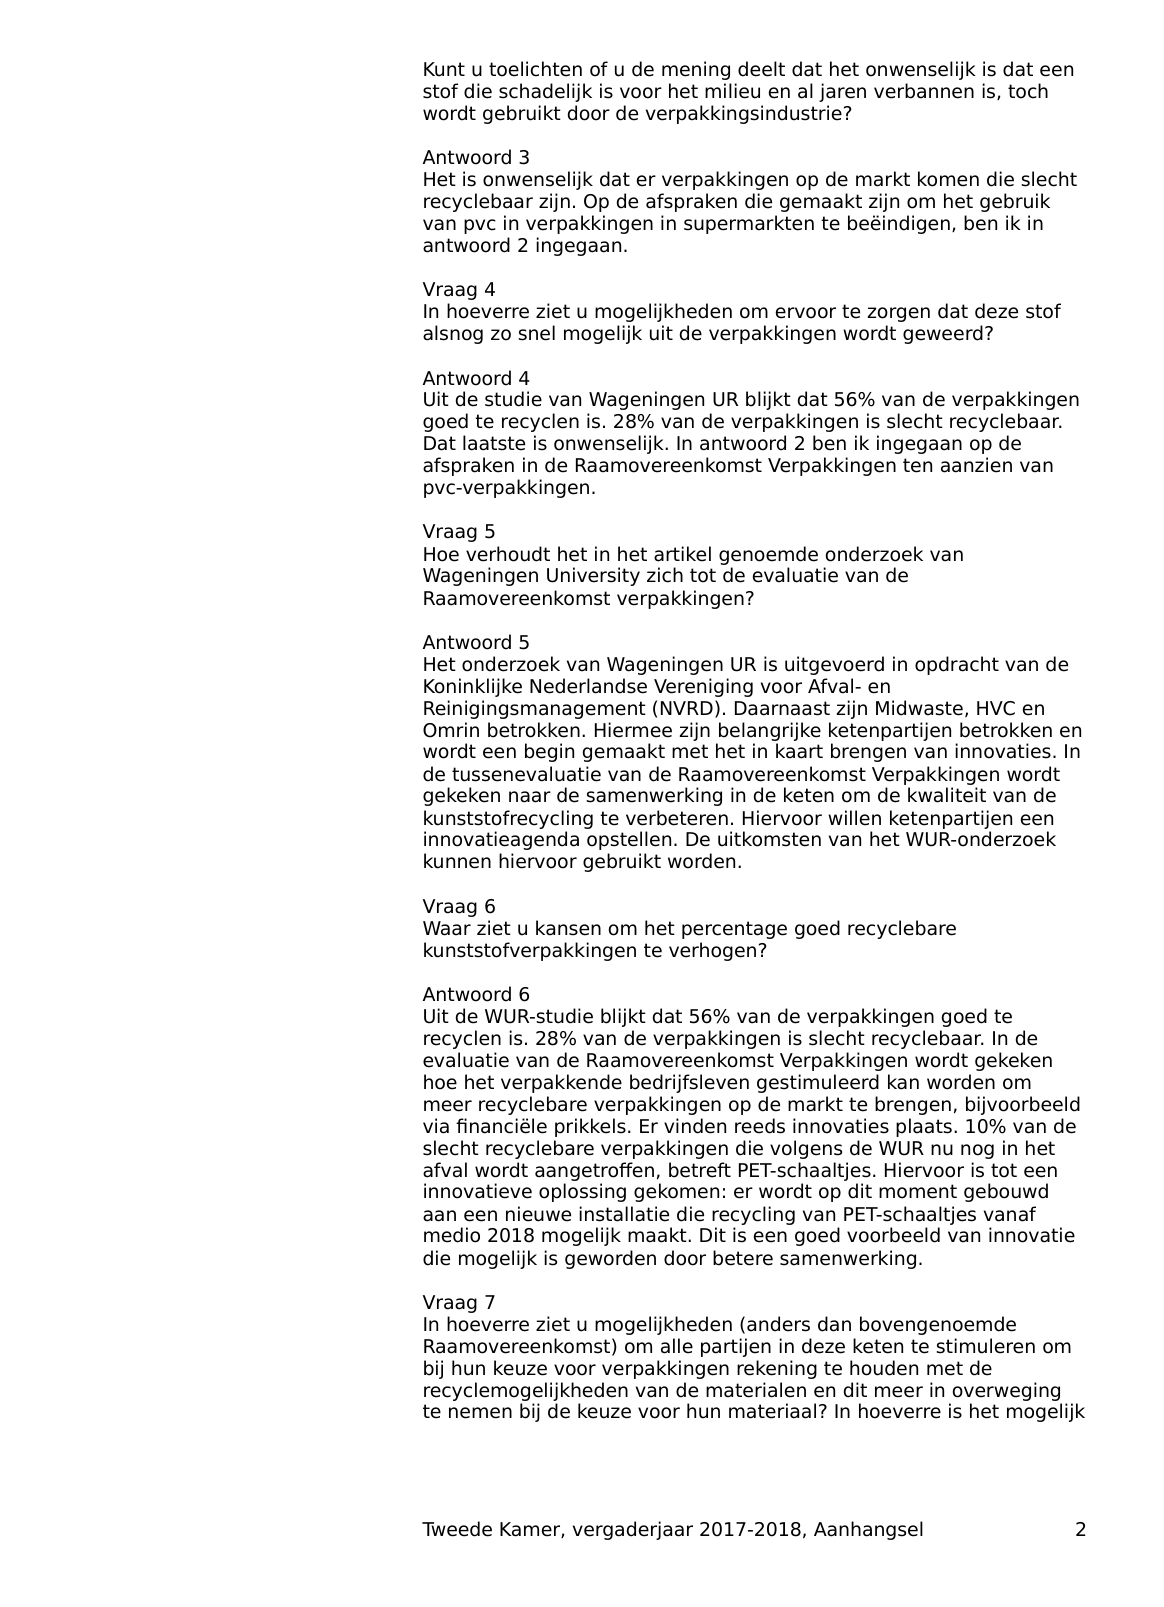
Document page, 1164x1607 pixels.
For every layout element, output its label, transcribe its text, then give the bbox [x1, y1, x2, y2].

text Waar ziet u kansen om het percentage goed recyclebare kunststofverpakkingen te verhogen? [422, 917, 1087, 961]
text Antwoord 3 [422, 147, 1087, 169]
text In hoeverre ziet u mogelijkheden om ervoor te zorgen dat deze stof alsnog zo snel mogelijk uit de verpakkingen wordt geweerd? [422, 301, 1087, 345]
text Antwoord 6 [422, 984, 1087, 1006]
text Hoe verhoudt het in het artikel genoemde onderzoek van Wageningen University zich tot de evaluatie van de Raamovereenkomst verpakkingen? [422, 543, 1087, 609]
text Het onderzoek van Wageningen UR is uitgevoerd in opdracht van de Koninklijke Nederlandse Vereniging voor Afval- en Reinigingsmanagement (NVRD). Daarnaast zijn Midwaste, HVC en Omrin betrokken. Hiermee zijn belangrijke ketenpartijen betrokken en wordt een begin gemaakt met het in kaart brengen van innovaties. In de tussenevaluatie van de Raamovereenkomst Verpakkingen wordt gekeken naar de samenwerking in de keten om de kwaliteit van de kunststofrecycling te verbeteren. Hiervoor willen ketenpartijen een innovatieagenda opstellen. De uitkomsten van het WUR-onderzoek kunnen hiervoor gebruikt worden. [422, 653, 1087, 873]
text Antwoord 5 [422, 632, 1087, 653]
text Vraag 6 [422, 896, 1087, 917]
text Uit de studie van Wageningen UR blijkt dat 56% van de verpakkingen goed te recyclen is. 28% van de verpakkingen is slecht recyclebaar. Dat laatste is onwenselijk. In antwoord 2 ben ik ingegaan op de afspraken in de Raamovereenkomst Verpakkingen ten aanzien van pvc-verpakkingen. [422, 389, 1087, 499]
text Uit de WUR-studie blijkt dat 56% van de verpakkingen goed te recyclen is. 28% van de verpakkingen is slecht recyclebaar. In de evaluatie van de Raamovereenkomst Verpakkingen wordt gekeken hoe het verpakkende bedrijfsleven gestimuleerd kan worden om meer recyclebare verpakkingen op de markt te brengen, bijvoorbeeld via financiële prikkels. Er vinden reeds innovaties plaats. 10% van de slecht recyclebare verpakkingen die volgens de WUR nu nog in het afval wordt aangetroffen, betreft PET-schaaltjes. Hiervoor is tot een innovatieve oplossing gekomen: er wordt op dit moment gebouwd aan een nieuwe installatie die recycling van PET-schaaltjes vanaf medio 2018 mogelijk maakt. Dit is een goed voorbeeld van innovatie die mogelijk is geworden door betere samenwerking. [422, 1006, 1087, 1269]
text Vraag 5 [422, 521, 1087, 543]
text Antwoord 4 [422, 367, 1087, 389]
text Vraag 7 [422, 1292, 1087, 1313]
text In hoeverre ziet u mogelijkheden (anders dan bovengenoemde Raamovereenkomst) om alle partijen in deze keten te stimuleren om bij hun keuze voor verpakkingen rekening te houden met de recyclemogelijkheden van de materialen en dit meer in overweging te nemen bij de keuze voor hun materiaal? In hoeverre is het mogelijk [422, 1313, 1087, 1423]
text Kunt u toelichten of u de mening deelt dat het onwenselijk is dat een stof die schadelijk is voor het milieu en al jaren verbannen is, toch wordt gebruikt door de verpakkingsindustrie? [422, 59, 1087, 125]
text Vraag 4 [422, 279, 1087, 301]
text Het is onwenselijk dat er verpakkingen op de markt komen die slecht recyclebaar zijn. Op de afspraken die gemaakt zijn om het gebruik van pvc in verpakkingen in supermarkten te beëindigen, ben ik in antwoord 2 ingegaan. [422, 169, 1087, 257]
